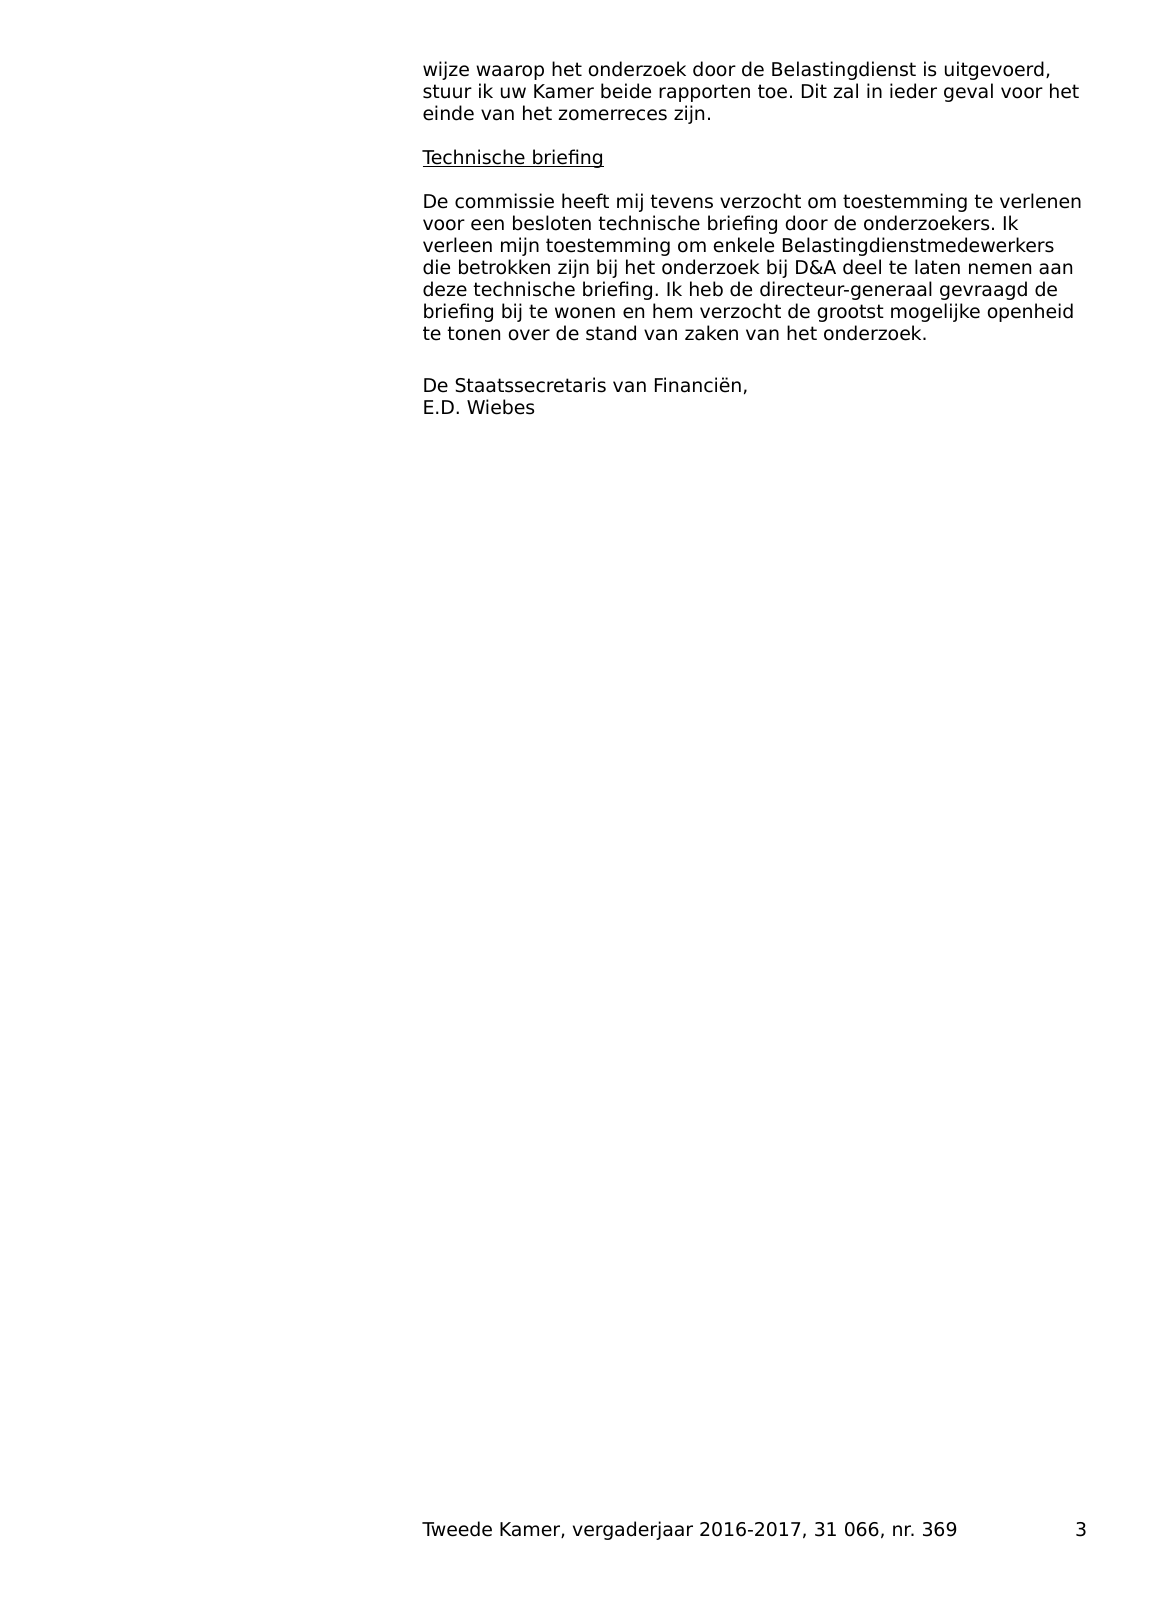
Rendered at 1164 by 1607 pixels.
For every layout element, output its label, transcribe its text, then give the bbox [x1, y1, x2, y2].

subtitle Technische briefing [422, 147, 1087, 169]
text De Staatssecretaris van Financiën, E.D. Wiebes [422, 375, 1087, 419]
text De commissie heeft mij tevens verzocht om toestemming te verlenen voor een besloten technische briefing door de onderzoekers. Ik verleen mijn toestemming om enkele Belastingdienstmedewerkers die betrokken zijn bij het onderzoek bij D&A deel te laten nemen aan deze technische briefing. Ik heb de directeur-generaal gevraagd de briefing bij te wonen en hem verzocht de grootst mogelijke openheid te tonen over de stand van zaken van het onderzoek. [422, 191, 1087, 345]
text wijze waarop het onderzoek door de Belastingdienst is uitgevoerd, stuur ik uw Kamer beide rapporten toe. Dit zal in ieder geval voor het einde van het zomerreces zijn. [422, 59, 1087, 125]
